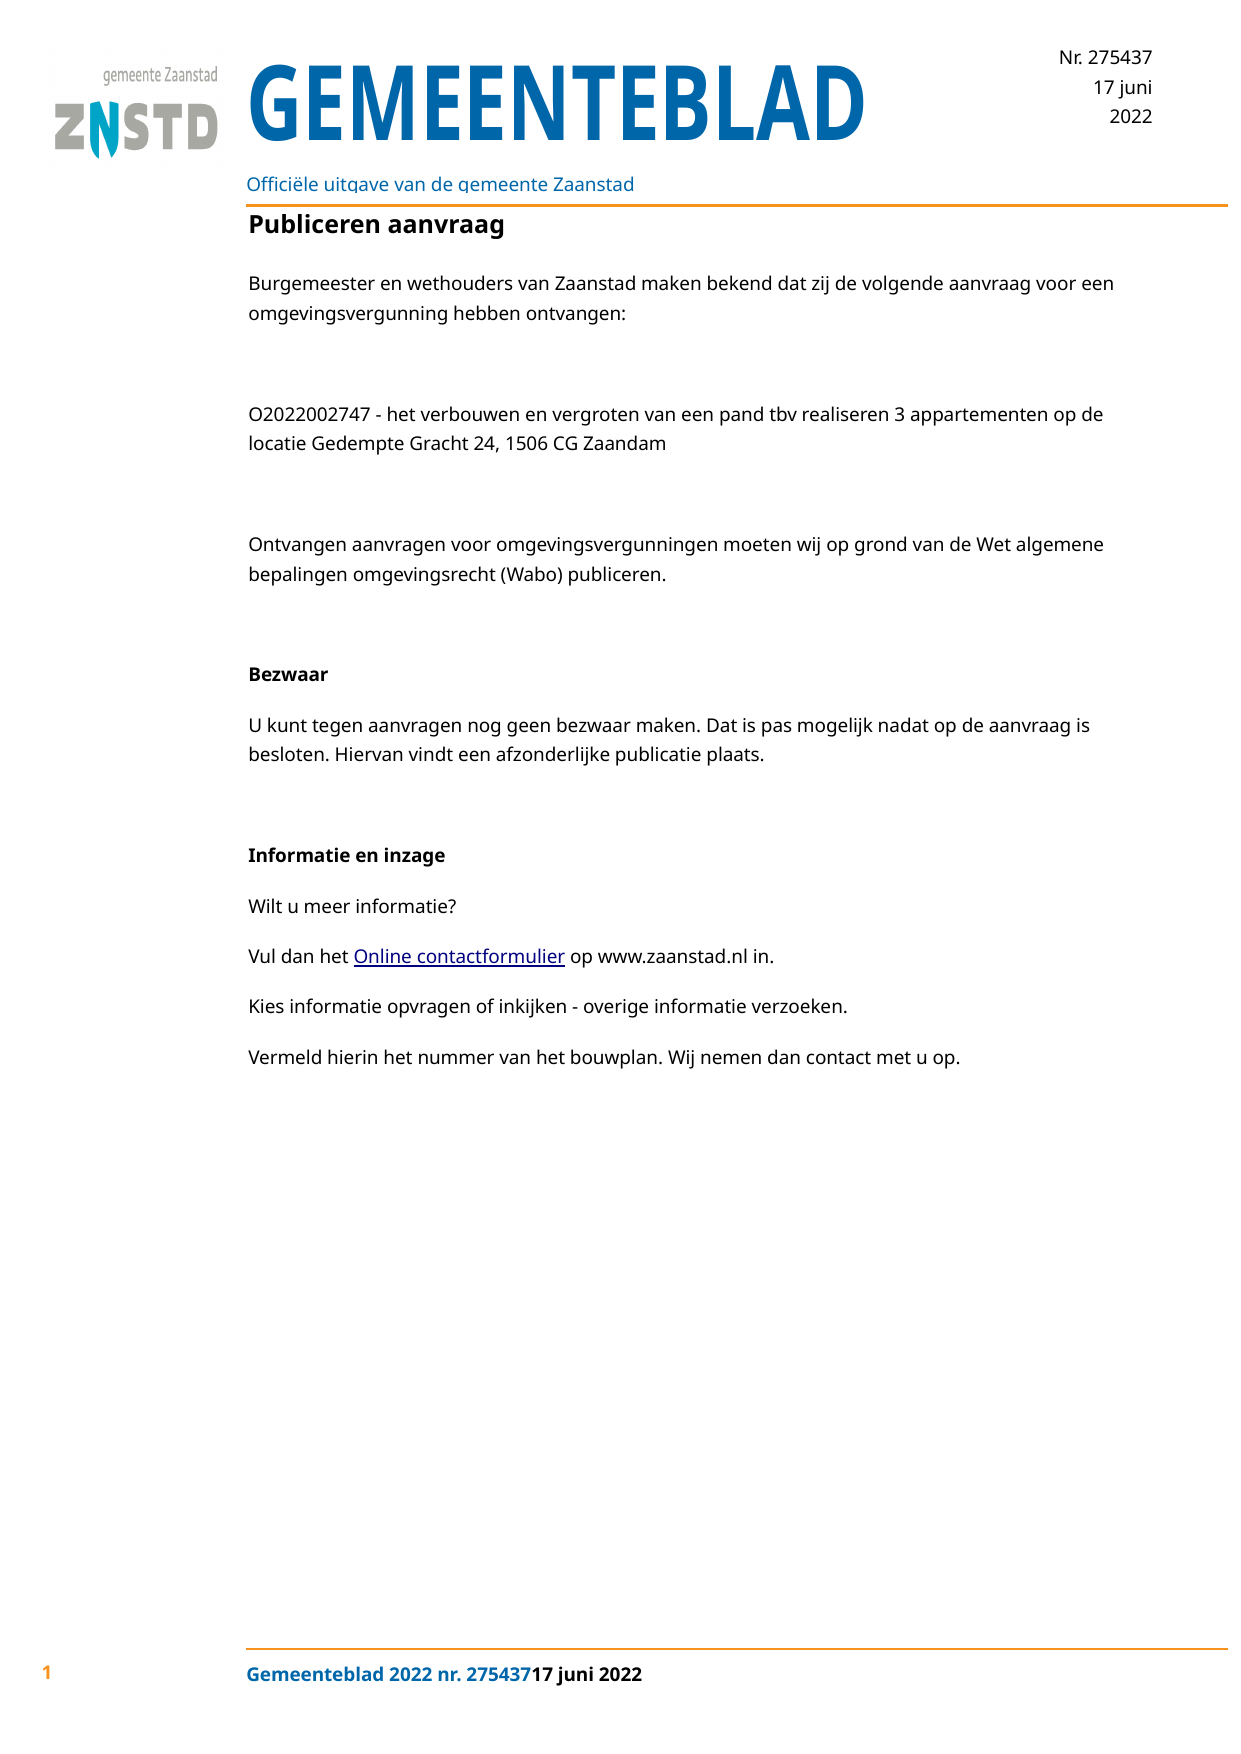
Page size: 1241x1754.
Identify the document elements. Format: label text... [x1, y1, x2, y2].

text Publiceren aanvraag [248, 207, 1152, 241]
text Wilt u meer informatie? [248, 893, 1152, 918]
text Vul dan het Online contactformulier op www.zaanstad.nl in. [248, 943, 1152, 969]
text Bezwaar [248, 662, 1152, 687]
text U kunt tegen aanvragen nog geen bezwaar maken. Dat is pas mogelijk nadat op de aanvraag is besloten. Hiervan vindt een afzonderlijke publicatie plaats. [248, 712, 1152, 767]
text Kies informatie opvragen of inkijken - overige informatie verzoeken. [248, 994, 1152, 1019]
text Informatie en inzage [248, 842, 1152, 868]
text O2022002747 - het verbouwen en vergroten van een pand tbv realiseren 3 appartementen op de locatie Gedempte Gracht 24, 1506 CG Zaandam [248, 401, 1152, 456]
picture [41, 47, 231, 172]
text Ontvangen aanvragen voor omgevingsvergunningen moeten wij op grond van de Wet algemene bepalingen omgevingsrecht (Wabo) publiceren. [248, 531, 1152, 586]
text Vermeld hierin het nummer van het bouwplan. Wij nemen dan contact met u op. [248, 1044, 1152, 1070]
text Burgemeester en wethouders van Zaanstad maken bekend dat zij de volgende aanvraag voor een omgevingsvergunning hebben ontvangen: [248, 270, 1152, 326]
